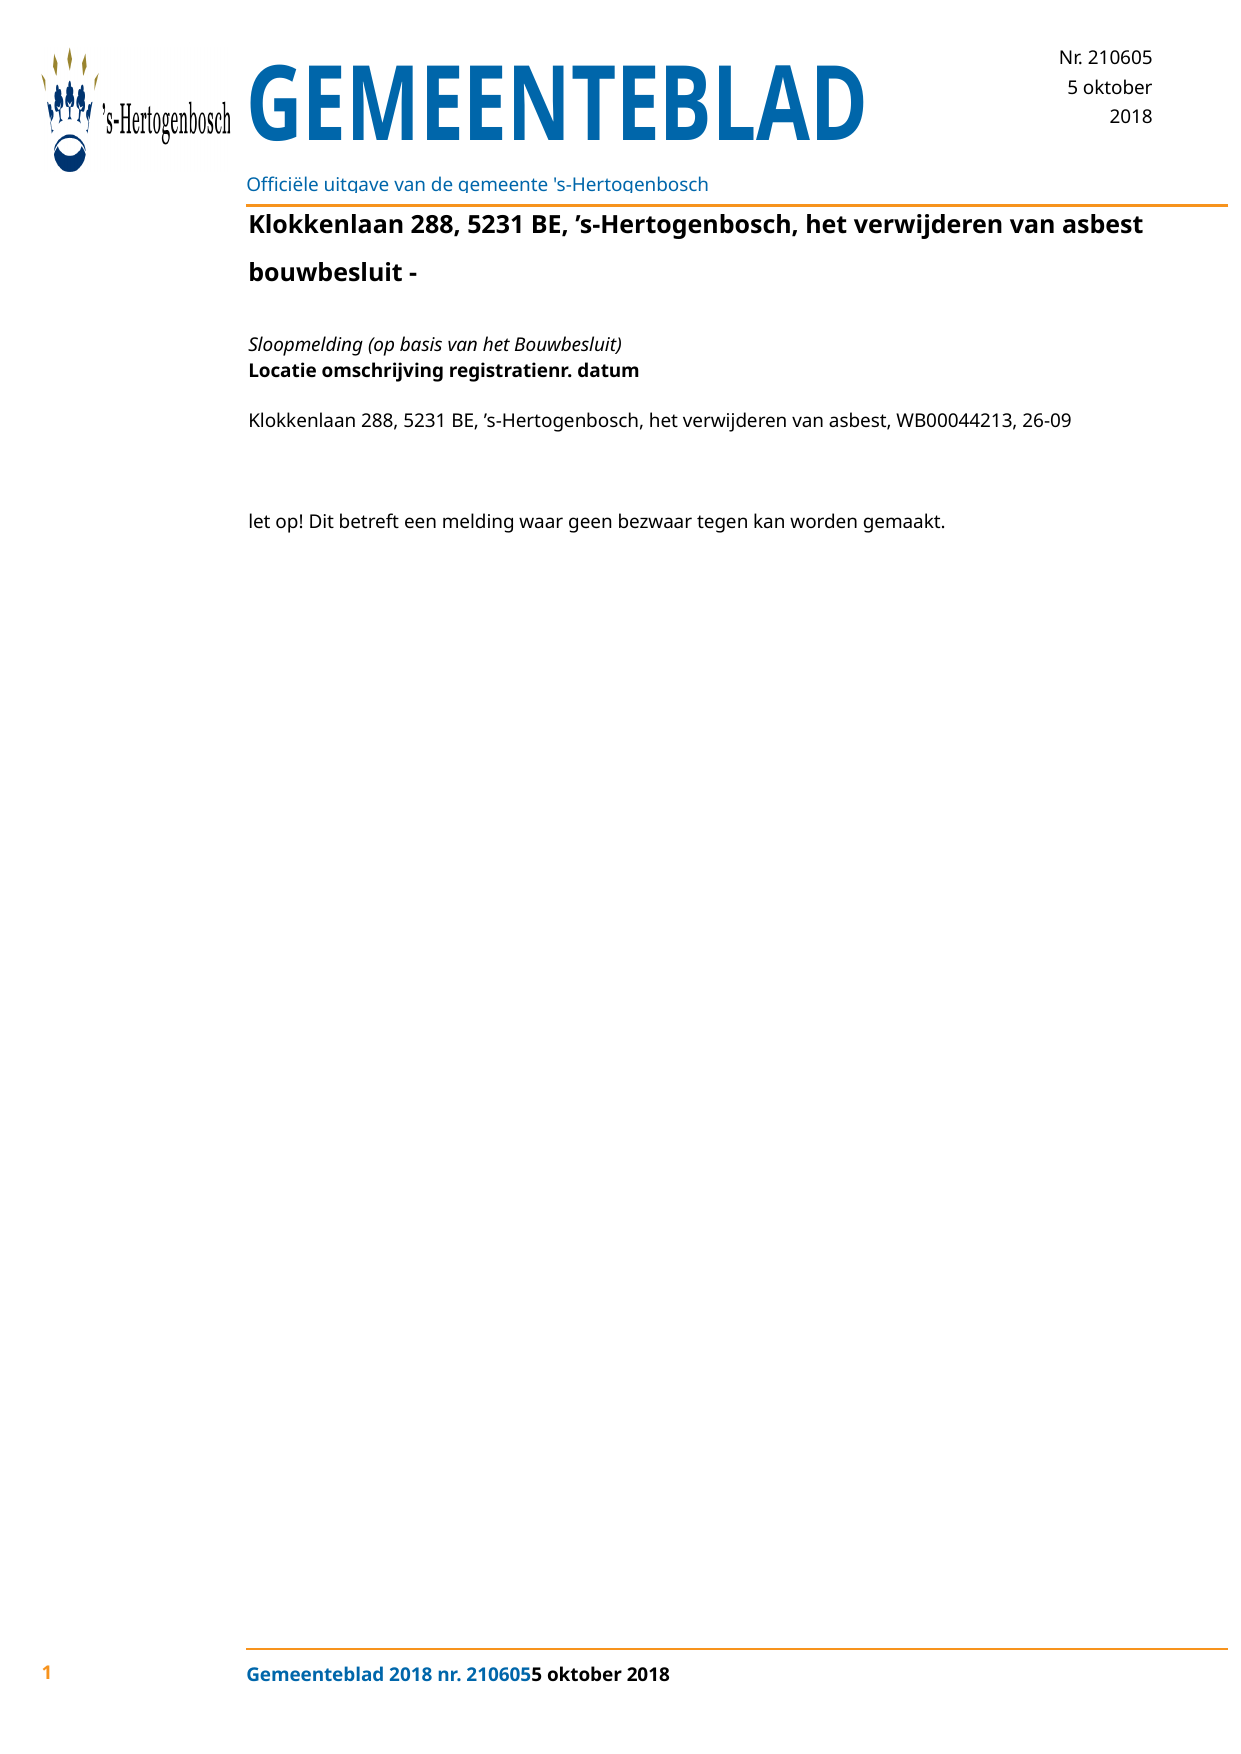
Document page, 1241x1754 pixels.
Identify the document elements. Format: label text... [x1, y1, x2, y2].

text Klokkenlaan 288, 5231 BE, ’s-Hertogenbosch, het verwijderen van asbest bouwbesluit - [248, 207, 1152, 288]
text Klokkenlaan 288, 5231 BE, ’s-Hertogenbosch, het verwijderen van asbest, WB00044213, 26-09 [248, 408, 1152, 433]
text Locatie omschrijving registratienr. datum [248, 357, 1152, 383]
text Sloopmelding (op basis van het Bouwbesluit) [248, 331, 1152, 357]
picture [41, 47, 231, 172]
text let op! Dit betreft een melding waar geen bezwaar tegen kan worden gemaakt. [248, 508, 1152, 534]
